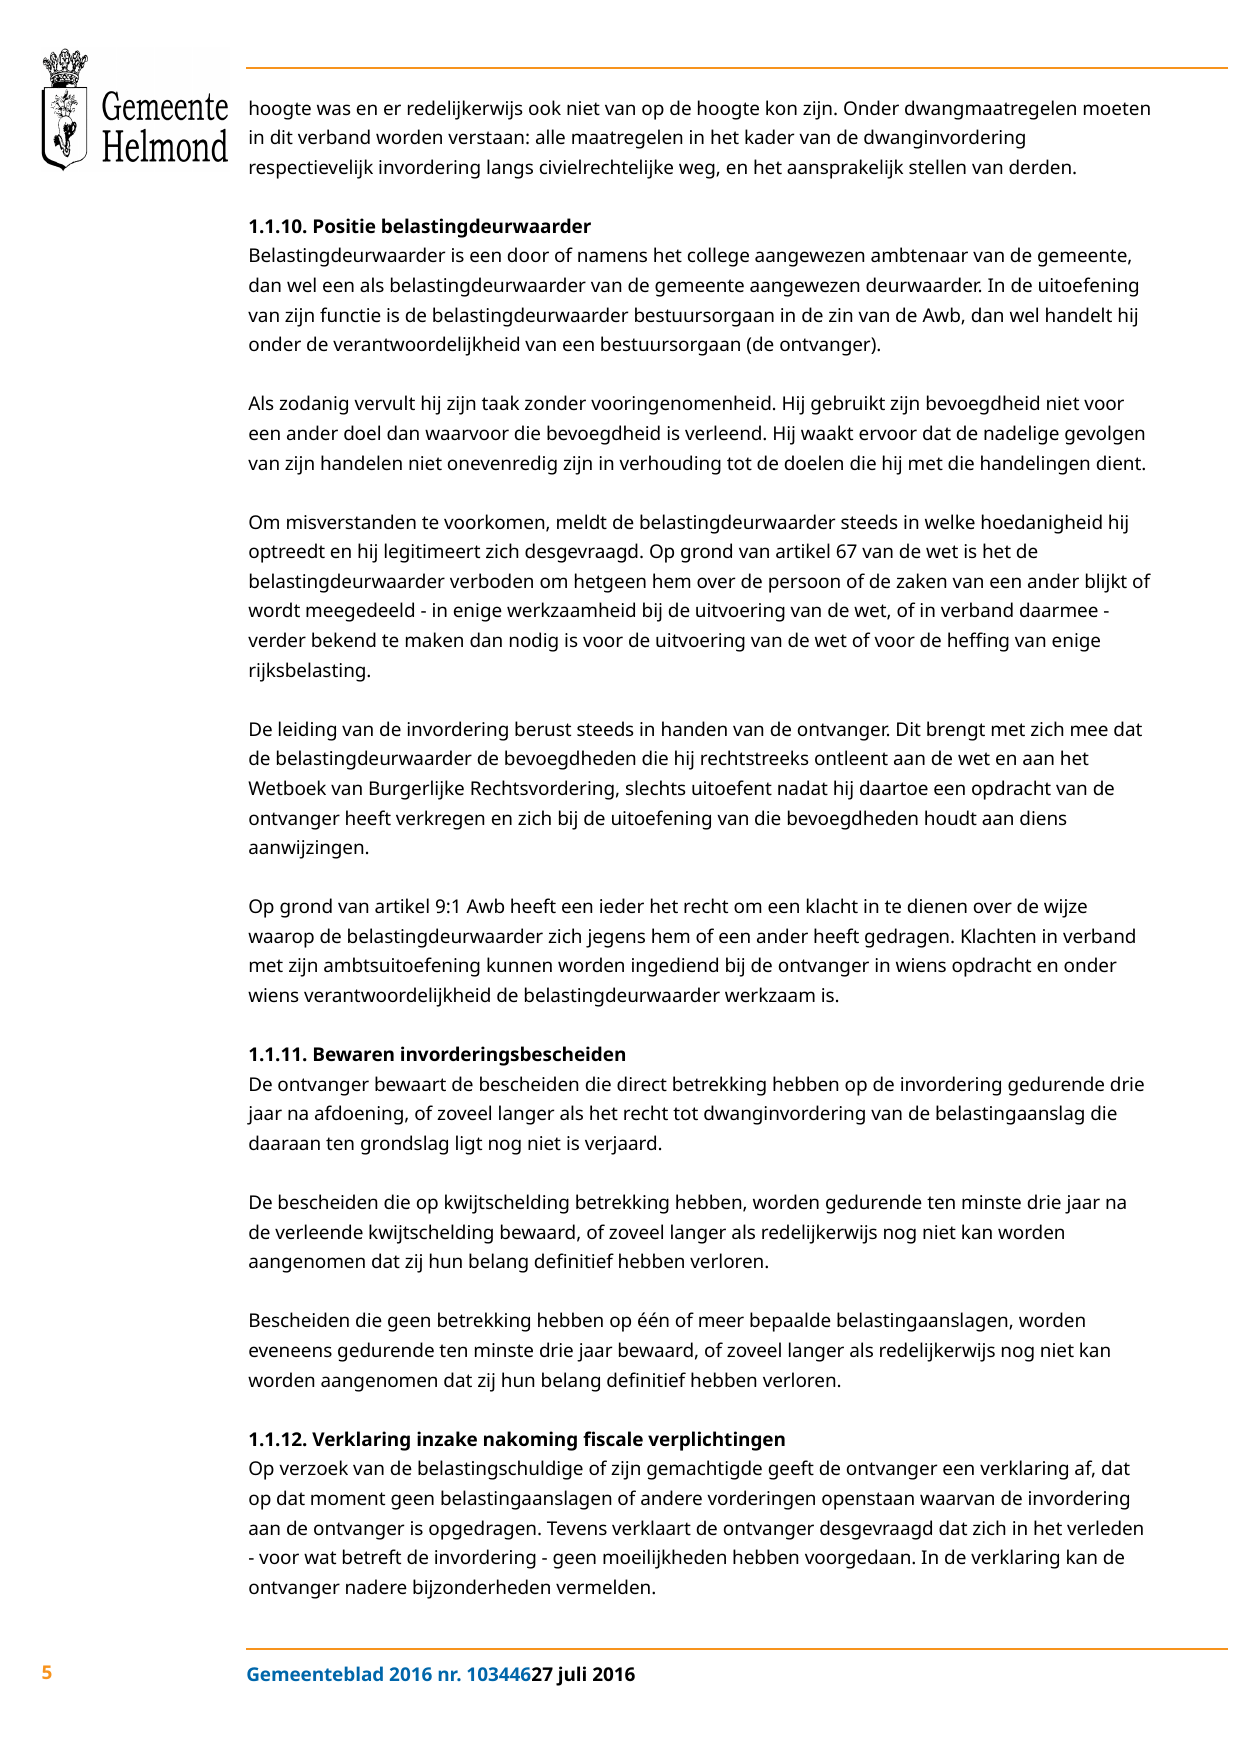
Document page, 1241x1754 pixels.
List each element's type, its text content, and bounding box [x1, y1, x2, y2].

text 1.1.11. Bewaren invorderingsbescheiden [248, 1041, 1152, 1067]
text Belastingdeurwaarder is een door of namens het college aangewezen ambtenaar van de gemeente, dan wel een als belastingdeurwaarder van de gemeente aangewezen deurwaarder. In de uitoefening van zijn functie is de belastingdeurwaarder bestuursorgaan in de zin van de Awb, dan wel handelt hij onder de verantwoordelijkheid van een bestuursorgaan (de ontvanger). [248, 243, 1152, 357]
text Op verzoek van de belastingschuldige of zijn gemachtigde geeft de ontvanger een verklaring af, dat op dat moment geen belastingaanslagen of andere vorderingen openstaan waarvan de invordering aan de ontvanger is opgedragen. Tevens verklaart de ontvanger desgevraagd dat zich in het verleden - voor wat betreft de invordering - geen moeilijkheden hebben voorgedaan. In de verklaring kan de ontvanger nadere bijzonderheden vermelden. [248, 1456, 1152, 1600]
text Om misverstanden te voorkomen, meldt de belastingdeurwaarder steeds in welke hoedanigheid hij optreedt en hij legitimeert zich desgevraagd. Op grond van artikel 67 van de wet is het de belastingdeurwaarder verboden om hetgeen hem over de persoon of de zaken van een ander blijkt of wordt meegedeeld - in enige werkzaamheid bij de uitvoering van de wet, of in verband daarmee - verder bekend te maken dan nodig is voor de uitvoering van de wet of voor de heffing van enige rijksbelasting. [248, 509, 1152, 683]
text 1.1.10. Positie belastingdeurwaarder [248, 213, 1152, 239]
text Als zodanig vervult hij zijn taak zonder vooringenomenheid. Hij gebruikt zijn bevoegdheid niet voor een ander doel dan waarvoor die bevoegdheid is verleend. Hij waakt ervoor dat de nadelige gevolgen van zijn handelen niet onevenredig zijn in verhouding tot de doelen die hij met die handelingen dient. [248, 391, 1152, 476]
text hoogte was en er redelijkerwijs ook niet van op de hoogte kon zijn. Onder dwangmaatregelen moeten in dit verband worden verstaan: alle maatregelen in het kader van de dwanginvordering respectievelijk invordering langs civielrechtelijke weg, en het aansprakelijk stellen van derden. [248, 95, 1152, 180]
text De ontvanger bewaart de bescheiden die direct betrekking hebben op de invordering gedurende drie jaar na afdoening, of zoveel langer als het recht tot dwanginvordering van de belastingaanslag die daaraan ten grondslag ligt nog niet is verjaard. [248, 1071, 1152, 1156]
text De bescheiden die op kwijtschelding betrekking hebben, worden gedurende ten minste drie jaar na de verleende kwijtschelding bewaard, of zoveel langer als redelijkerwijs nog niet kan worden aangenomen dat zij hun belang definitief hebben verloren. [248, 1189, 1152, 1274]
text 1.1.12. Verklaring inzake nakoming fiscale verplichtingen [248, 1426, 1152, 1452]
text De leiding van de invordering berust steeds in handen van de ontvanger. Dit brengt met zich mee dat de belastingdeurwaarder de bevoegdheden die hij rechtstreeks ontleent aan de wet en aan het Wetboek van Burgerlijke Rechtsvordering, slechts uitoefent nadat hij daartoe een opdracht van de ontvanger heeft verkregen en zich bij de uitoefening van die bevoegdheden houdt aan diens aanwijzingen. [248, 716, 1152, 860]
picture [41, 47, 231, 172]
text Bescheiden die geen betrekking hebben op één of meer bepaalde belastingaanslagen, worden eveneens gedurende ten minste drie jaar bewaard, of zoveel langer als redelijkerwijs nog niet kan worden aangenomen dat zij hun belang definitief hebben verloren. [248, 1308, 1152, 1393]
text Op grond van artikel 9:1 Awb heeft een ieder het recht om een klacht in te dienen over de wijze waarop de belastingdeurwaarder zich jegens hem of een ander heeft gedragen. Klachten in verband met zijn ambtsuitoefening kunnen worden ingediend bij de ontvanger in wiens opdracht en onder wiens verantwoordelijkheid de belastingdeurwaarder werkzaam is. [248, 893, 1152, 1008]
